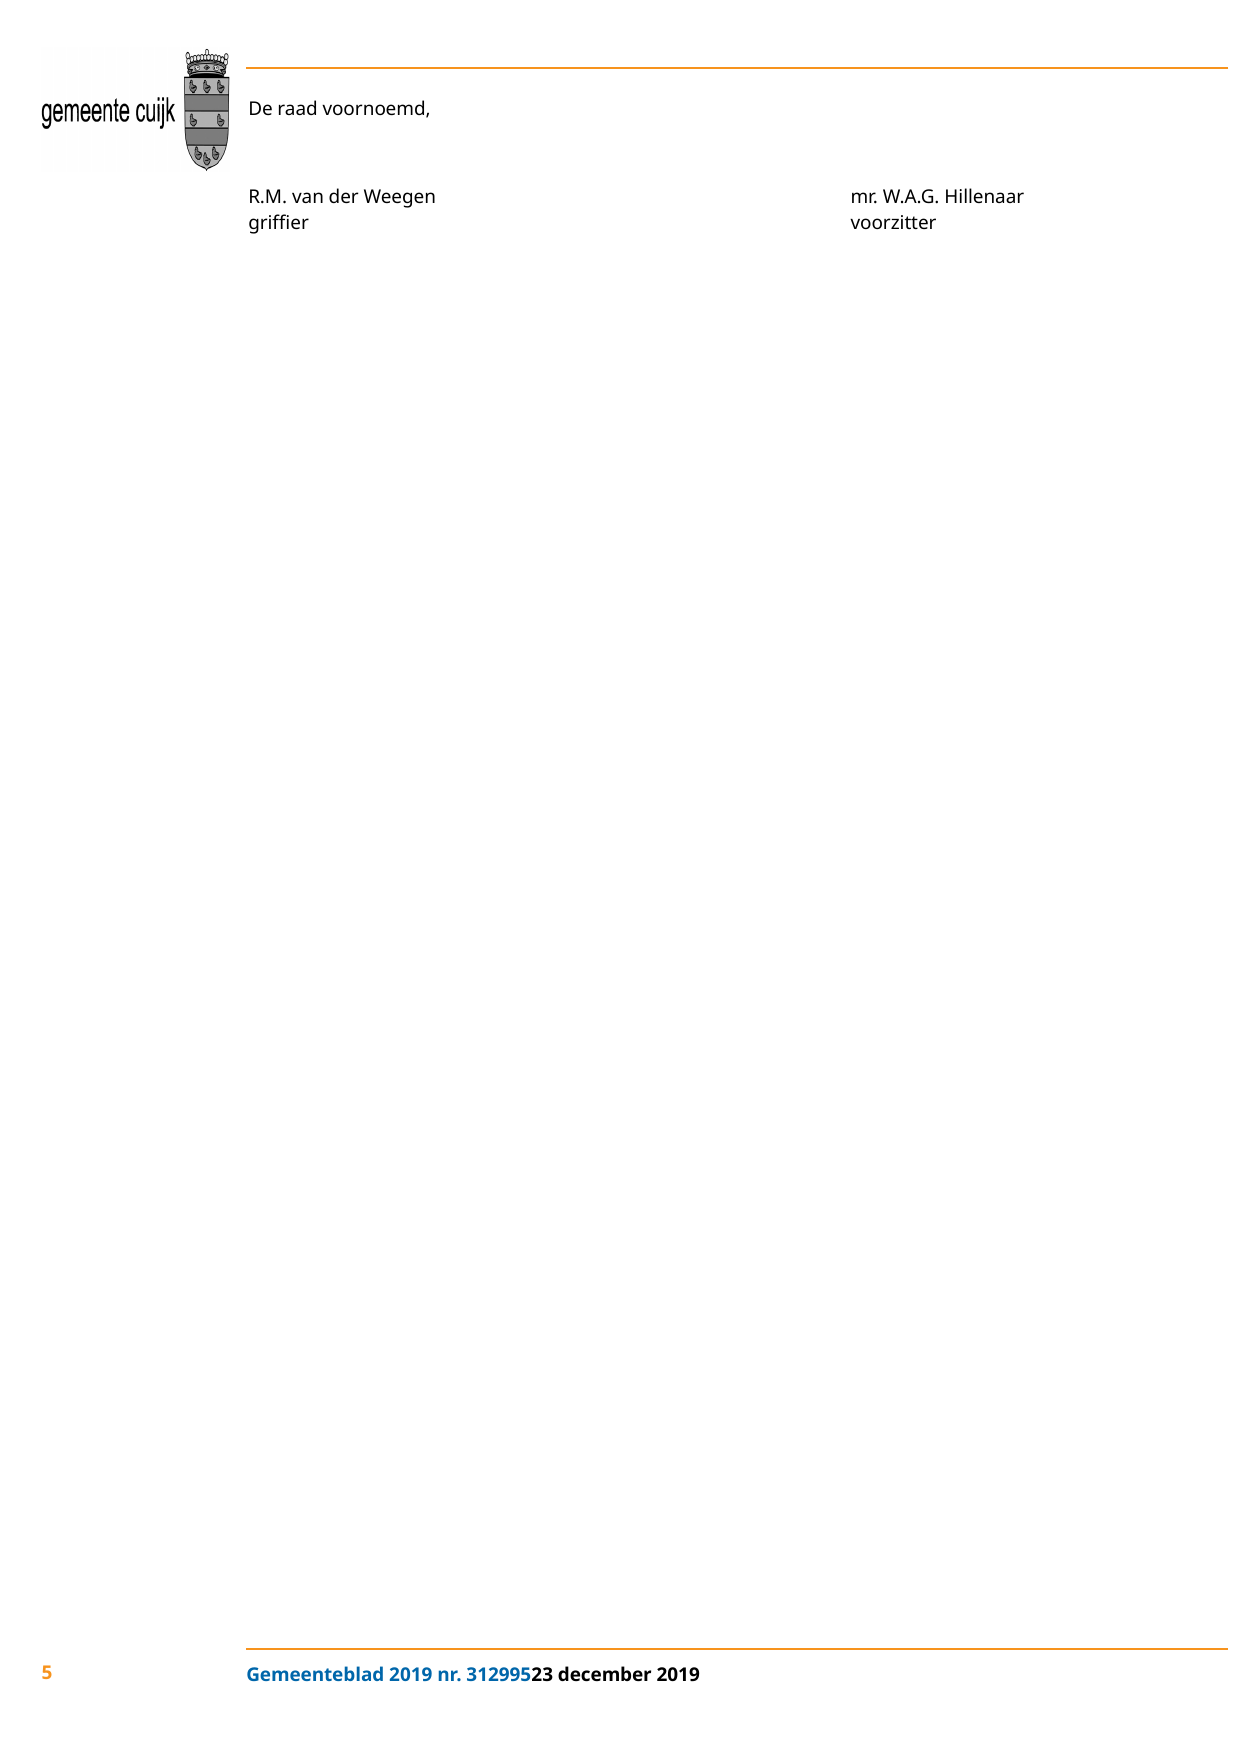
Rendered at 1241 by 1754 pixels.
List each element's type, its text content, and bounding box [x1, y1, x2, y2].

table_header R.M. van der Weegen [248, 184, 549, 209]
table_header [549, 184, 850, 209]
table_cell [549, 209, 850, 235]
table_cell griffier [248, 209, 549, 235]
text De raad voornoemd, [248, 95, 1152, 121]
table_cell voorzitter [850, 209, 1152, 235]
picture [41, 47, 231, 172]
table_header mr. W.A.G. Hillenaar [850, 184, 1152, 209]
